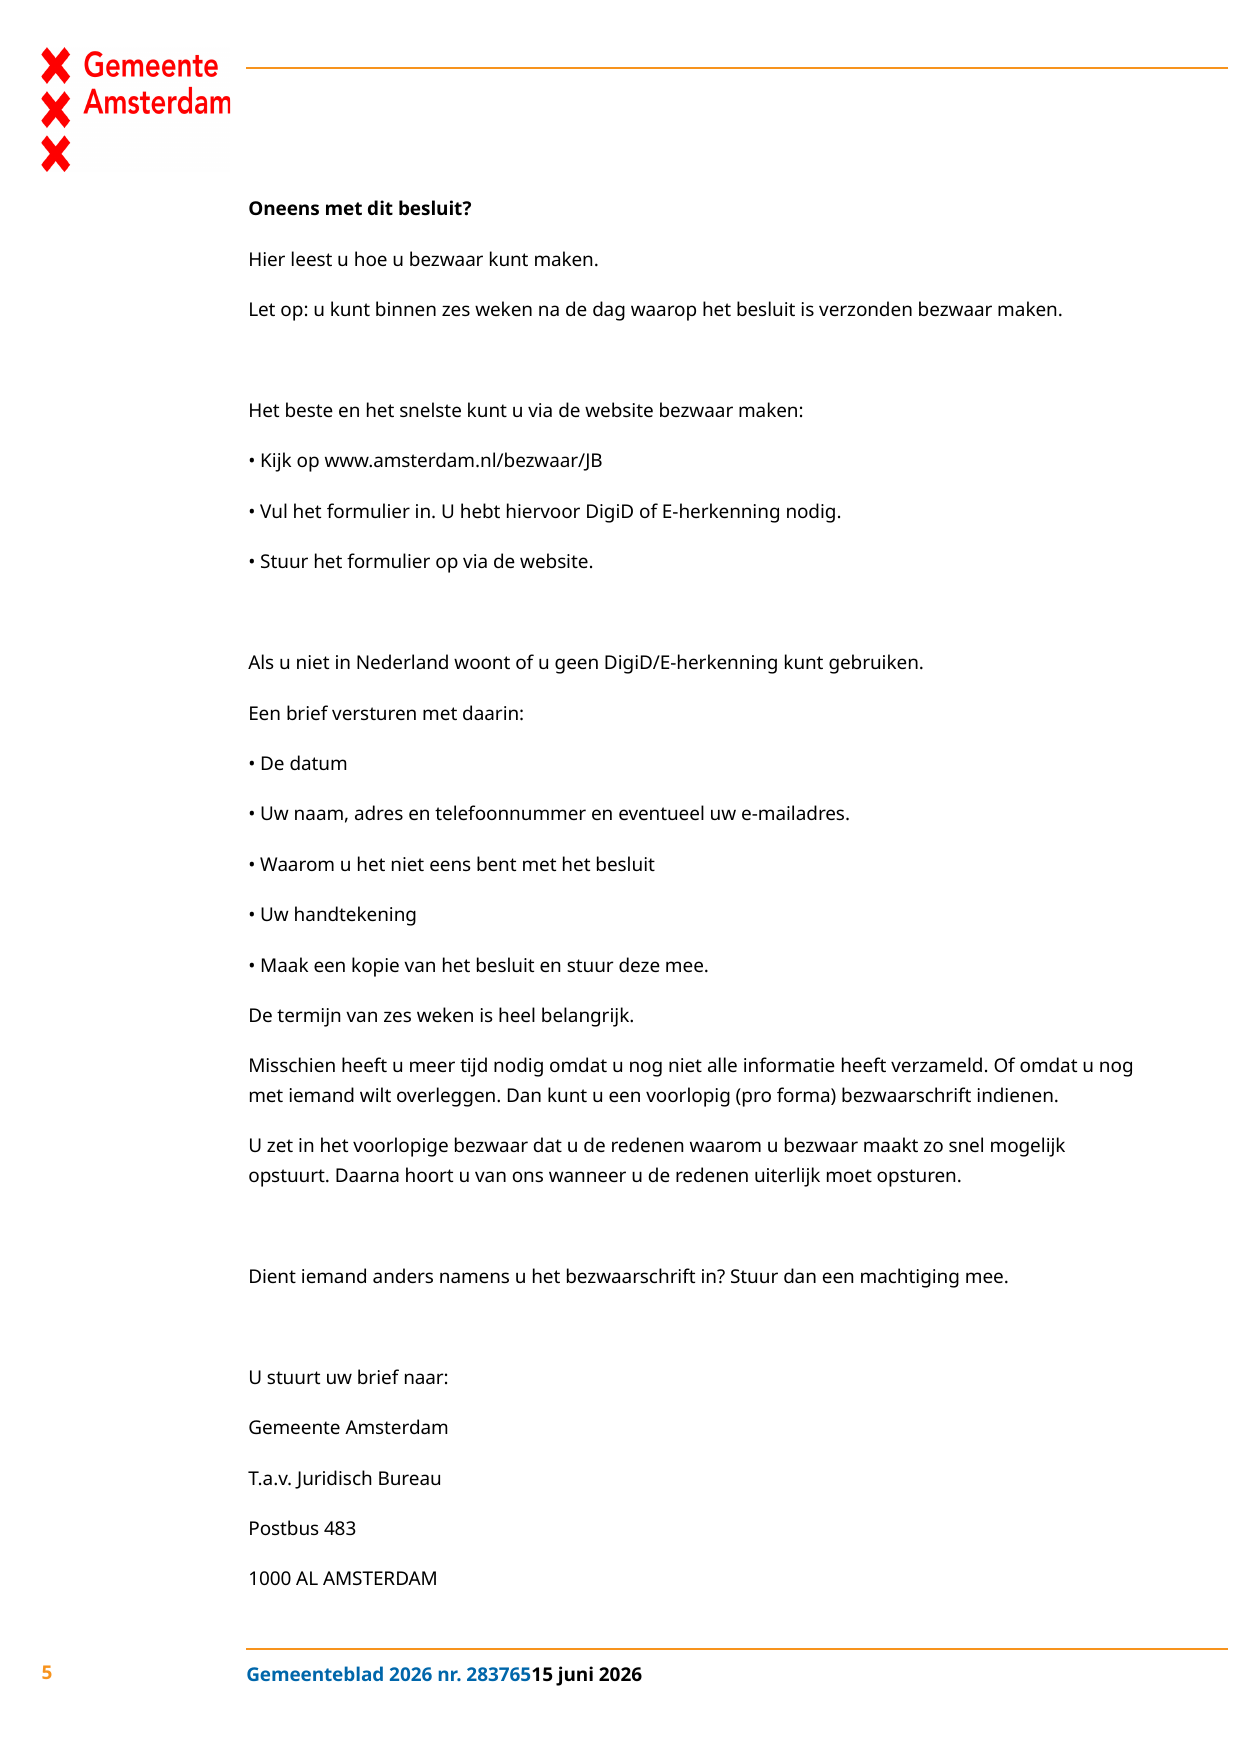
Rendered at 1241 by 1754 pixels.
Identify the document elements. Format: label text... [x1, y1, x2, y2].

text U stuurt uw brief naar: [248, 1364, 1152, 1390]
text • Maak een kopie van het besluit en stuur deze mee. [248, 952, 1152, 978]
text • Waarom u het niet eens bent met het besluit [248, 851, 1152, 877]
text • Stuur het formulier op via de website. [248, 548, 1152, 574]
text • Vul het formulier in. U hebt hiervoor DigiD of E-herkenning nodig. [248, 498, 1152, 524]
text Let op: u kunt binnen zes weken na de dag waarop het besluit is verzonden bezwaar maken. [248, 296, 1152, 322]
text • De datum [248, 750, 1152, 776]
text Hier leest u hoe u bezwaar kunt maken. [248, 246, 1152, 272]
text 1000 AL AMSTERDAM [248, 1566, 1152, 1591]
text T.a.v. Juridisch Bureau [248, 1465, 1152, 1491]
text Als u niet in Nederland woont of u geen DigiD/E-herkenning kunt gebruiken. [248, 649, 1152, 675]
text • Uw handtekening [248, 901, 1152, 927]
text Postbus 483 [248, 1515, 1152, 1541]
text U zet in het voorlopige bezwaar dat u de redenen waarom u bezwaar maakt zo snel mogelijk opstuurt. Daarna hoort u van ons wanneer u de redenen uiterlijk moet opsturen. [248, 1133, 1152, 1188]
text Het beste en het snelste kunt u via de website bezwaar maken: [248, 397, 1152, 423]
text • Kijk op www.amsterdam.nl/bezwaar/JB [248, 448, 1152, 473]
text Dient iemand anders namens u het bezwaarschrift in? Stuur dan een machtiging mee. [248, 1263, 1152, 1289]
text Een brief versturen met daarin: [248, 700, 1152, 726]
text • Uw naam, adres en telefoonnummer en eventueel uw e-mailadres. [248, 801, 1152, 826]
text Oneens met dit besluit? [248, 196, 1152, 221]
text De termijn van zes weken is heel belangrijk. [248, 1002, 1152, 1028]
text Misschien heeft u meer tijd nodig omdat u nog niet alle informatie heeft verzameld. Of omdat u nog met iemand wilt overleggen. Dan kunt u een voorlopig (pro forma) bezwaarschrift indienen. [248, 1053, 1152, 1108]
text Gemeente Amsterdam [248, 1414, 1152, 1440]
picture [41, 47, 231, 172]
